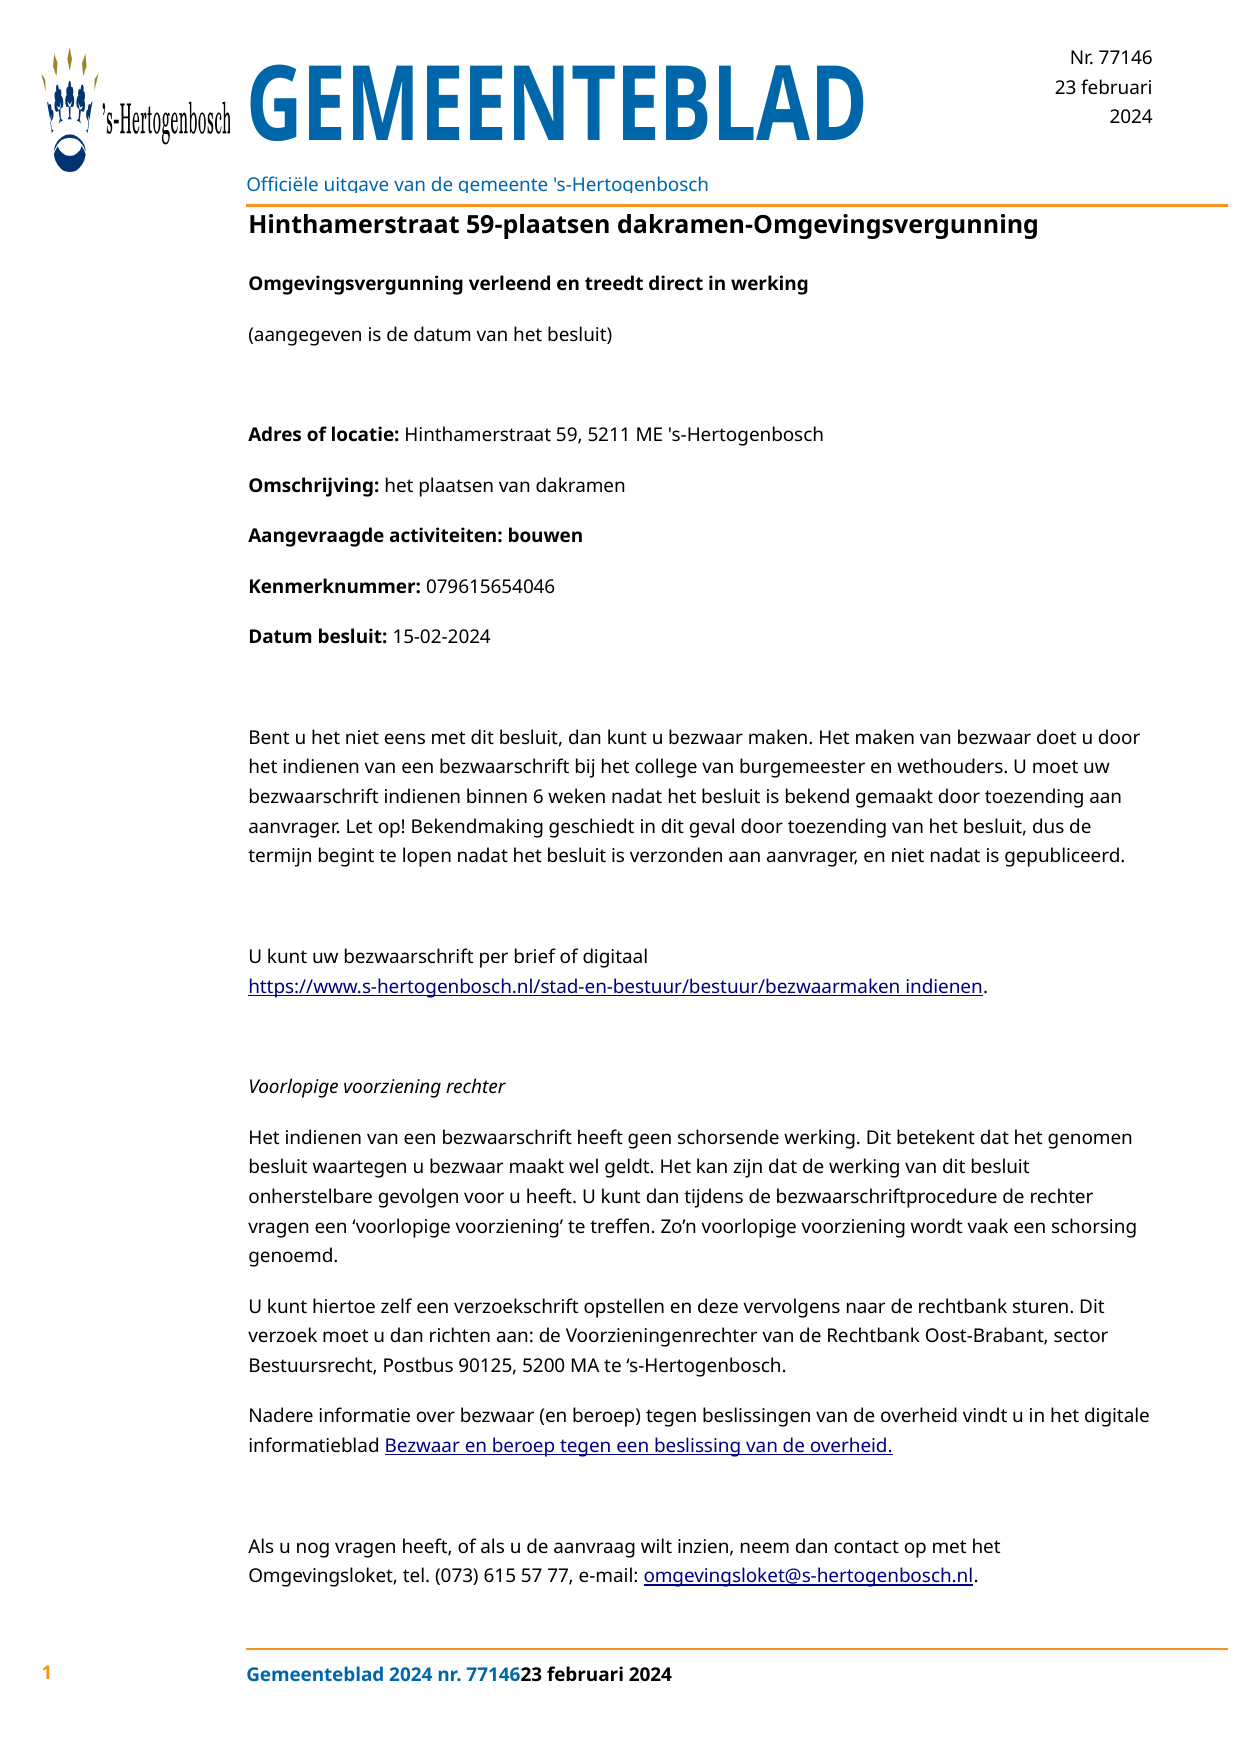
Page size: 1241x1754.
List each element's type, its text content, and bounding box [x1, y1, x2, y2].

text Hinthamerstraat 59-plaatsen dakramen-Omgevingsvergunning [248, 207, 1152, 241]
text Adres of locatie: Hinthamerstraat 59, 5211 ME 's-Hertogenbosch [248, 422, 1152, 447]
text Als u nog vragen heeft, of als u de aanvraag wilt inzien, neem dan contact op met het Omgevingsloket, tel. (073) 615 57 77, e-mail: omgevingsloket@s-hertogenbosch.nl. [248, 1533, 1152, 1588]
text Omschrijving: het plaatsen van dakramen [248, 472, 1152, 498]
text Omgevingsvergunning verleend en treedt direct in werking [248, 270, 1152, 296]
text Kenmerknummer: 079615654046 [248, 573, 1152, 598]
text Nadere informatie over bezwaar (en beroep) tegen beslissingen van de overheid vindt u in het digitale informatieblad Bezwaar en beroep tegen een beslissing van de overheid. [248, 1402, 1152, 1458]
text Het indienen van een bezwaarschrift heeft geen schorsende werking. Dit betekent dat het genomen besluit waartegen u bezwaar maakt wel geldt. Het kan zijn dat de werking van dit besluit onherstelbare gevolgen voor u heeft. U kunt dan tijdens de bezwaarschriftprocedure de rechter vragen een ‘voorlopige voorziening’ te treffen. Zo’n voorlopige voorziening wordt vaak een schorsing genoemd. [248, 1124, 1152, 1268]
text Datum besluit: 15-02-2024 [248, 623, 1152, 649]
text (aangegeven is de datum van het besluit) [248, 321, 1152, 346]
text U kunt hiertoe zelf een verzoekschrift opstellen en deze vervolgens naar de rechtbank sturen. Dit verzoek moet u dan richten aan: de Voorzieningenrechter van de Rechtbank Oost-Brabant, sector Bestuursrecht, Postbus 90125, 5200 MA te ‘s-Hertogenbosch. [248, 1293, 1152, 1378]
text Aangevraagde activiteiten: bouwen [248, 522, 1152, 548]
picture [41, 47, 231, 172]
text Bent u het niet eens met dit besluit, dan kunt u bezwaar maken. Het maken van bezwaar doet u door het indienen van een bezwaarschrift bij het college van burgemeester en wethouders. U moet uw bezwaarschrift indienen binnen 6 weken nadat het besluit is bekend gemaakt door toezending aan aanvrager. Let op! Bekendmaking geschiedt in dit geval door toezending van het besluit, dus de termijn begint te lopen nadat het besluit is verzonden aan aanvrager, en niet nadat is gepubliceerd. [248, 724, 1152, 868]
text Voorlopige voorziening rechter [248, 1074, 1152, 1099]
text U kunt uw bezwaarschrift per brief of digitaal https://www.s-hertogenbosch.nl/stad-en-bestuur/bestuur/bezwaarmaken indienen. [248, 943, 1152, 998]
